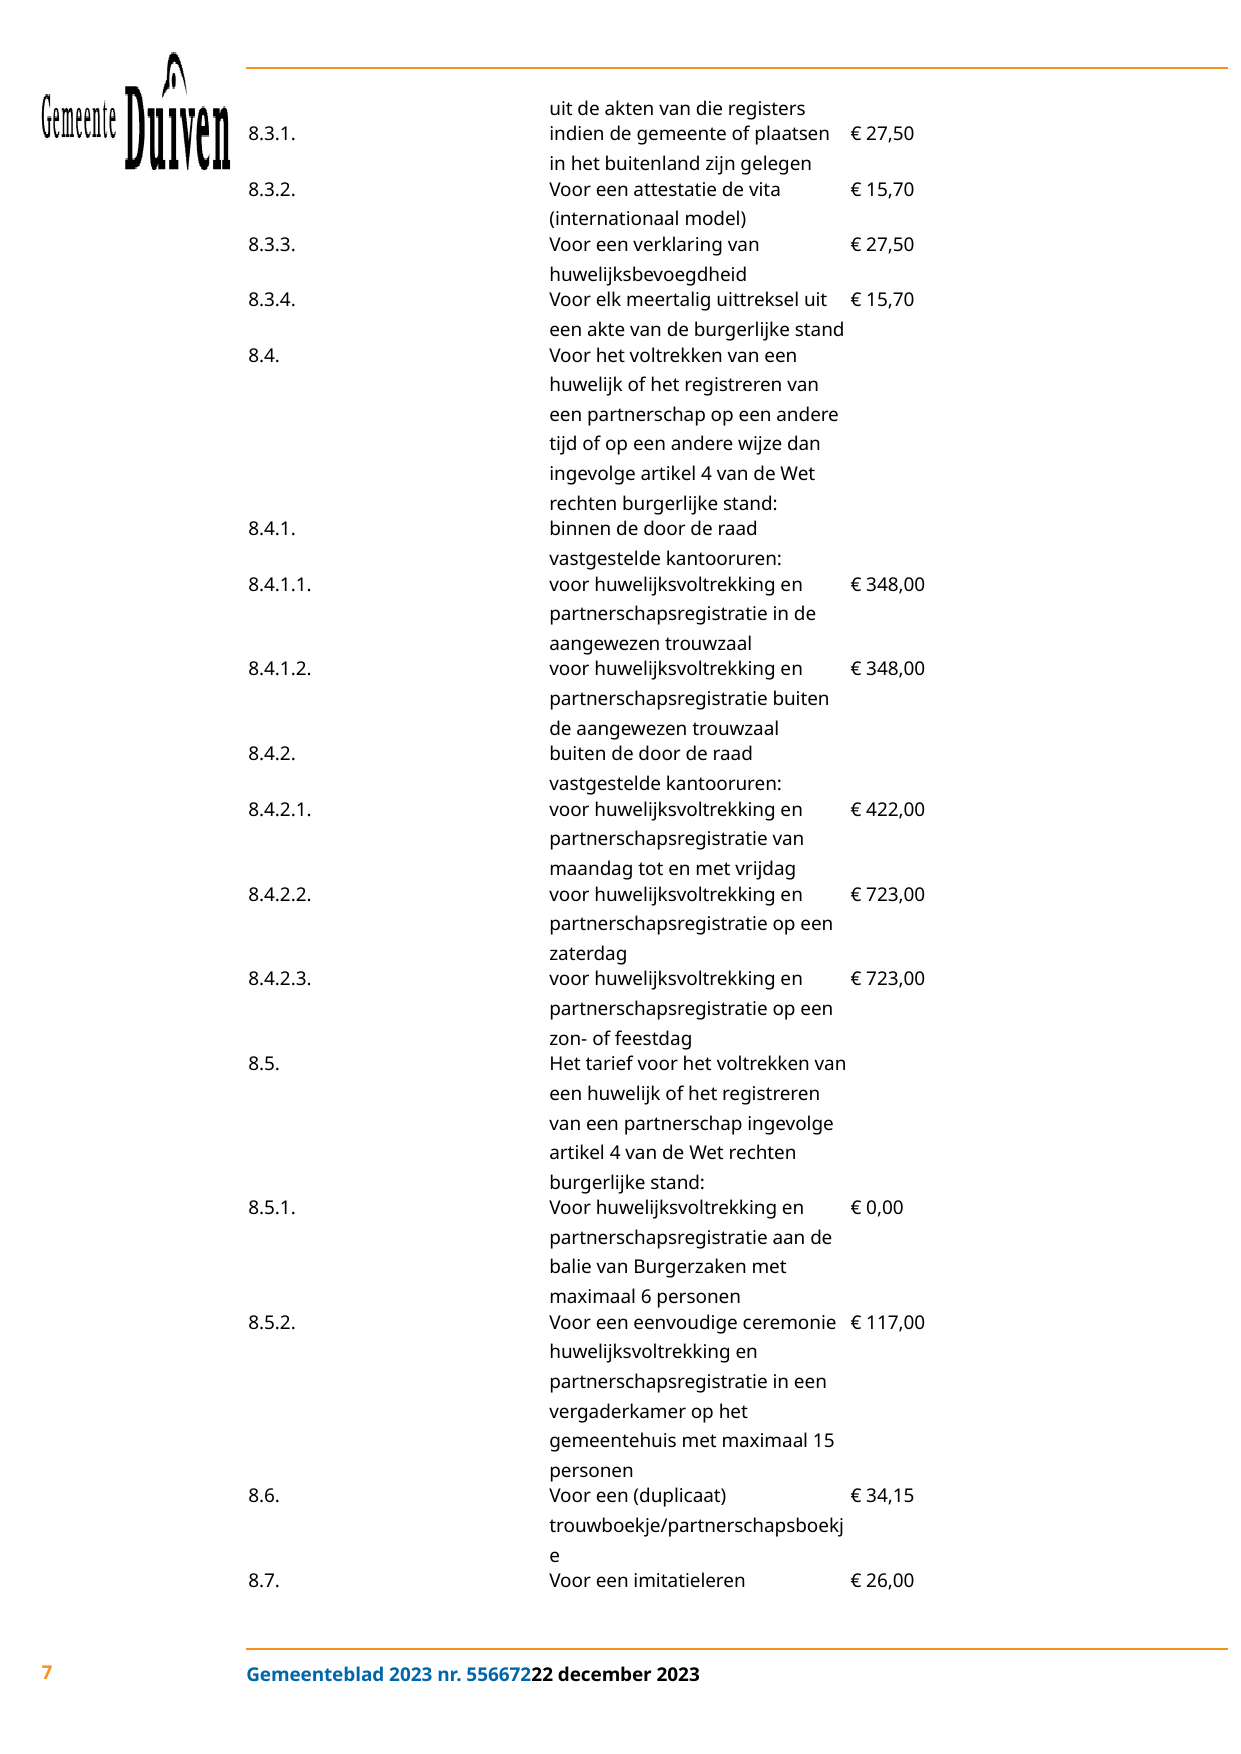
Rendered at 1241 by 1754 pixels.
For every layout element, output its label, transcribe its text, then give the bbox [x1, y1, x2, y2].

table_cell binnen de door de raad vastgestelde kantooruren: [549, 515, 850, 571]
table_cell € 27,50 [850, 231, 1152, 286]
table_cell voor huwelijksvoltrekking en partnerschapsregistratie buiten de aangewezen trouwzaal [549, 656, 850, 741]
table_cell [850, 515, 1152, 571]
table_cell 8.4.2. [248, 741, 549, 796]
table_cell 8.3.3. [248, 231, 549, 286]
table_cell 8.3.4. [248, 286, 549, 342]
table_cell Voor een eenvoudige ceremonie huwelijksvoltrekking en partnerschapsregistratie in een vergaderkamer op het gemeentehuis met maximaal 15 personen [549, 1309, 850, 1483]
table_cell Voor een imitatieleren [549, 1568, 850, 1593]
table_cell voor huwelijksvoltrekking en partnerschapsregistratie op een zaterdag [549, 881, 850, 966]
table_cell Voor het voltrekken van een huwelijk of het registreren van een partnerschap op een andere tijd of op een andere wijze dan ingevolge artikel 4 van de Wet rechten burgerlijke stand: [549, 342, 850, 515]
table_cell 8.3.1. [248, 121, 549, 176]
table_cell uit de akten van die registers [549, 95, 850, 121]
table_cell Voor huwelijksvoltrekking en partnerschapsregistratie aan de balie van Burgerzaken met maximaal 6 personen [549, 1195, 850, 1309]
table_cell 8.5.2. [248, 1309, 549, 1483]
table_cell € 34,15 [850, 1483, 1152, 1568]
table_cell Voor een attestatie de vita (internationaal model) [549, 176, 850, 231]
table_cell Voor een (duplicaat) trouwboekje/partnerschapsboekje [549, 1483, 850, 1568]
table_cell 8.6. [248, 1483, 549, 1568]
table_cell 8.3.2. [248, 176, 549, 231]
table_cell € 15,70 [850, 176, 1152, 231]
table_cell [850, 342, 1152, 515]
table_cell 8.4.2.2. [248, 881, 549, 966]
table_cell voor huwelijksvoltrekking en partnerschapsregistratie van maandag tot en met vrijdag [549, 796, 850, 881]
table_cell 8.4.1. [248, 515, 549, 571]
picture [41, 47, 231, 172]
table_cell [248, 95, 549, 121]
table_cell € 723,00 [850, 966, 1152, 1051]
table_cell buiten de door de raad vastgestelde kantooruren: [549, 741, 850, 796]
table_cell Voor elk meertalig uittreksel uit een akte van de burgerlijke stand [549, 286, 850, 342]
table_cell Voor een verklaring van huwelijksbevoegdheid [549, 231, 850, 286]
table_cell voor huwelijksvoltrekking en partnerschapsregistratie op een zon- of feestdag [549, 966, 850, 1051]
table_cell [850, 95, 1152, 121]
table_cell 8.4.2.3. [248, 966, 549, 1051]
table_cell € 27,50 [850, 121, 1152, 176]
table_cell € 422,00 [850, 796, 1152, 881]
table_cell 8.7. [248, 1568, 549, 1593]
table_cell 8.4.1.2. [248, 656, 549, 741]
table_cell indien de gemeente of plaatsen in het buitenland zijn gelegen [549, 121, 850, 176]
table_cell Het tarief voor het voltrekken van een huwelijk of het registreren van een partnerschap ingevolge artikel 4 van de Wet rechten burgerlijke stand: [549, 1051, 850, 1194]
table_cell voor huwelijksvoltrekking en partnerschapsregistratie in de aangewezen trouwzaal [549, 571, 850, 656]
table_cell € 723,00 [850, 881, 1152, 966]
table_cell € 15,70 [850, 286, 1152, 342]
table_cell 8.4.2.1. [248, 796, 549, 881]
table_cell € 117,00 [850, 1309, 1152, 1483]
table_cell 8.5. [248, 1051, 549, 1194]
table_cell € 348,00 [850, 656, 1152, 741]
table_cell [850, 741, 1152, 796]
table_cell € 0,00 [850, 1195, 1152, 1309]
table_cell 8.4. [248, 342, 549, 515]
table_cell 8.4.1.1. [248, 571, 549, 656]
table_cell [850, 1051, 1152, 1194]
table_cell € 26,00 [850, 1568, 1152, 1593]
table_cell 8.5.1. [248, 1195, 549, 1309]
table_cell € 348,00 [850, 571, 1152, 656]
